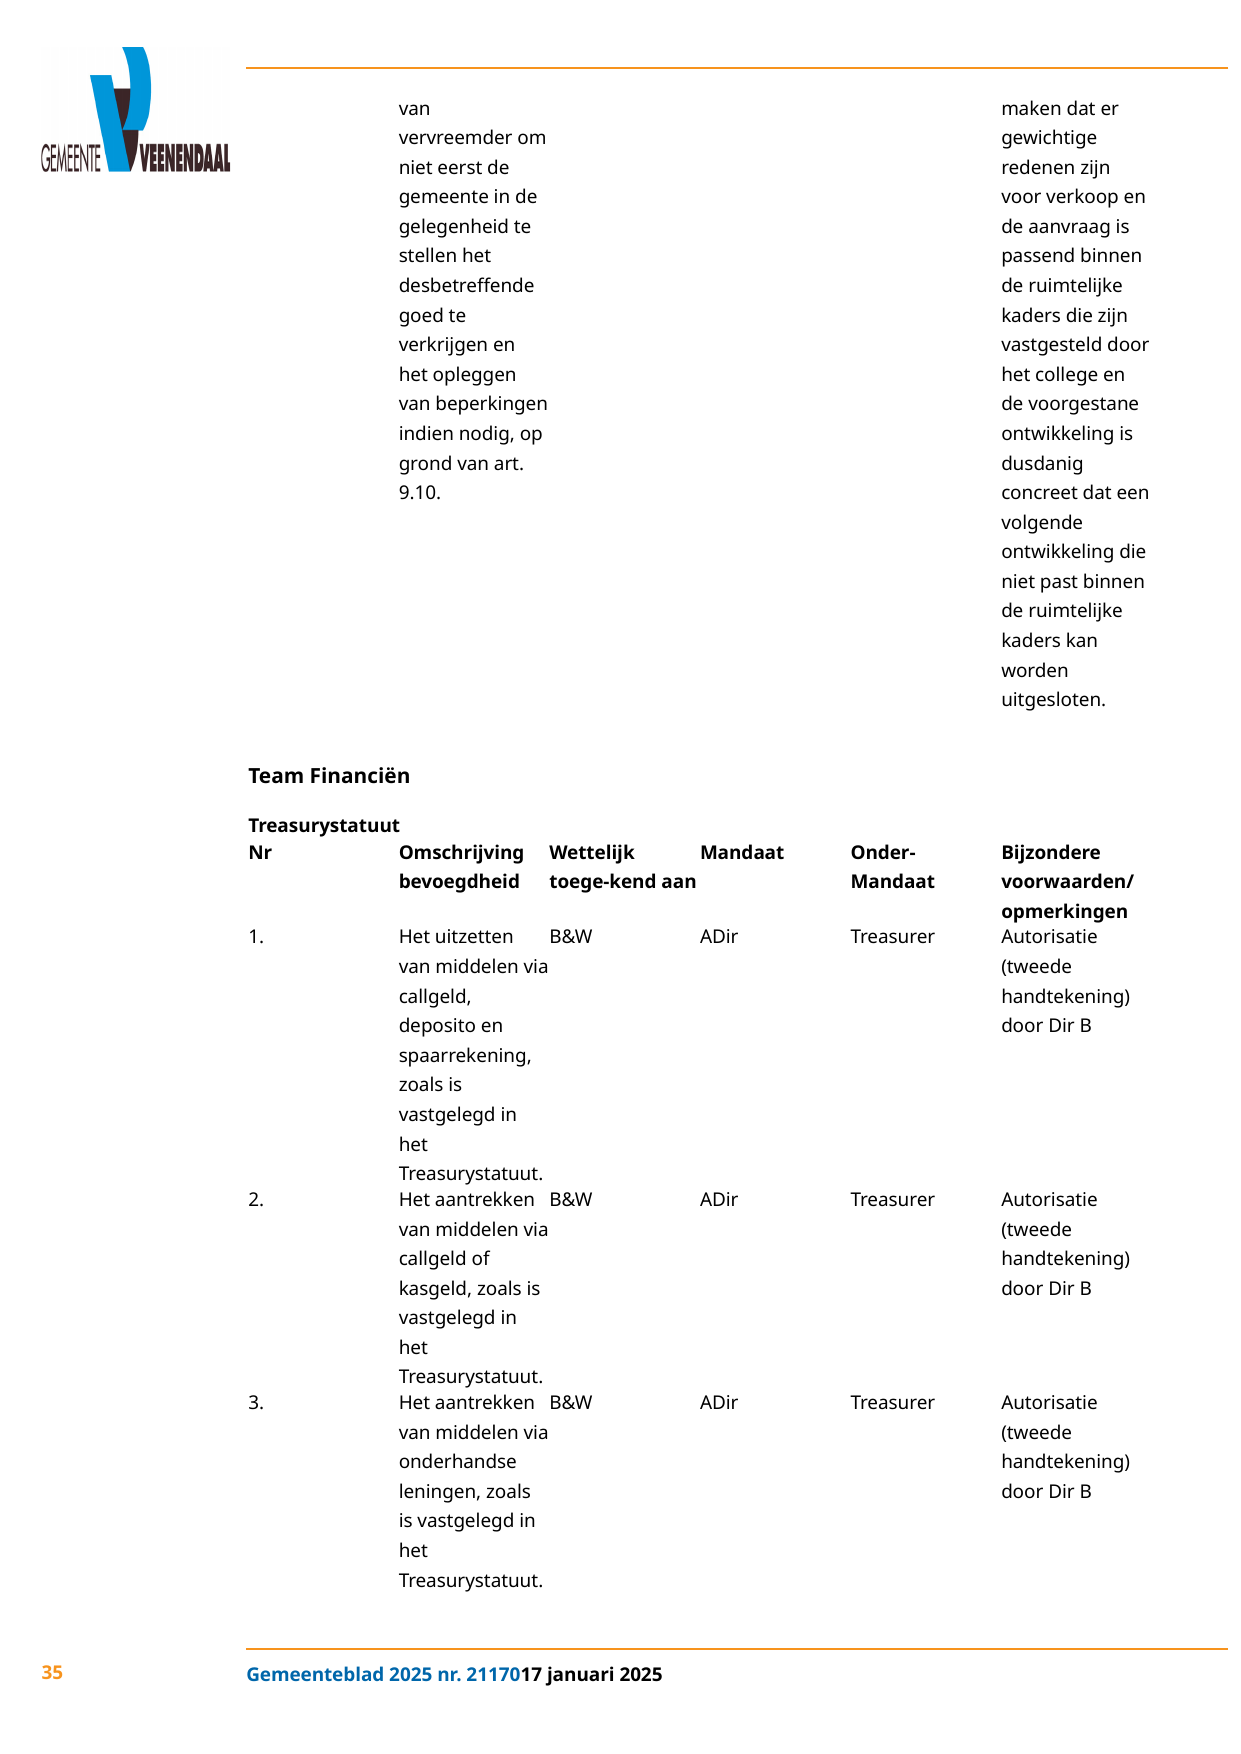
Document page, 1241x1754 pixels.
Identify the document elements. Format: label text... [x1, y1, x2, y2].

table_cell [700, 95, 850, 712]
table_cell Het aantrekken van middelen via callgeld of kasgeld, zoals is vastgelegd in het Treasurystatuut. [399, 1186, 549, 1389]
table_cell ADir [700, 1389, 850, 1593]
table_cell Het aantrekken van middelen via onderhandse leningen, zoals is vastgelegd in het Treasurystatuut. [399, 1389, 549, 1593]
table_cell Autorisatie (tweede handtekening) door Dir B [1001, 924, 1152, 1186]
table_cell Het uitzetten van middelen via callgeld, deposito en spaarrekening, zoals is vastgelegd in het Treasurystatuut. [399, 924, 549, 1186]
table_cell Treasurer [850, 1389, 1001, 1593]
table_header Mandaat [700, 839, 850, 924]
table_cell maken dat er gewichtige redenen zijn voor verkoop en de aanvraag is passend binnen de ruimtelijke kaders die zijn vastgesteld door het college en de voorgestane ontwikkeling is dusdanig concreet dat een volgende ontwikkeling die niet past binnen de ruimtelijke kaders kan worden uitgesloten. [1001, 95, 1152, 712]
table_header Wettelijk toege-kend aan [549, 839, 700, 924]
table_cell 1. [248, 924, 398, 1186]
picture [123, 47, 231, 172]
table_cell B&W [549, 924, 700, 1186]
table_cell van vervreemder om niet eerst de gemeente in de gelegenheid te stellen het desbetreffende goed te verkrijgen en het opleggen van beperkingen indien nodig, op grond van art. 9.10. [399, 95, 549, 712]
table_cell Treasurer [850, 1186, 1001, 1389]
picture [41, 47, 130, 172]
table_cell 2. [248, 1186, 398, 1389]
table_cell [549, 95, 700, 712]
table_cell Treasurer [850, 924, 1001, 1186]
table_header Omschrijving bevoegdheid [399, 839, 549, 924]
table_cell 3. [248, 1389, 398, 1593]
table_cell B&W [549, 1186, 700, 1389]
text Team Financiën [248, 761, 1152, 789]
table_cell ADir [700, 924, 850, 1186]
table_header Onder- Mandaat [850, 839, 1001, 924]
table_cell Autorisatie (tweede handtekening) door Dir B [1001, 1389, 1152, 1593]
table_cell ADir [700, 1186, 850, 1389]
table_header Bijzondere voorwaarden/ opmerkingen [1001, 839, 1152, 924]
table_header Nr [248, 839, 398, 924]
table_cell [850, 95, 1001, 712]
table_cell B&W [549, 1389, 700, 1593]
table_cell [248, 95, 398, 712]
table_cell Autorisatie (tweede handtekening) door Dir B [1001, 1186, 1152, 1389]
text Treasurystatuut [248, 810, 1152, 839]
